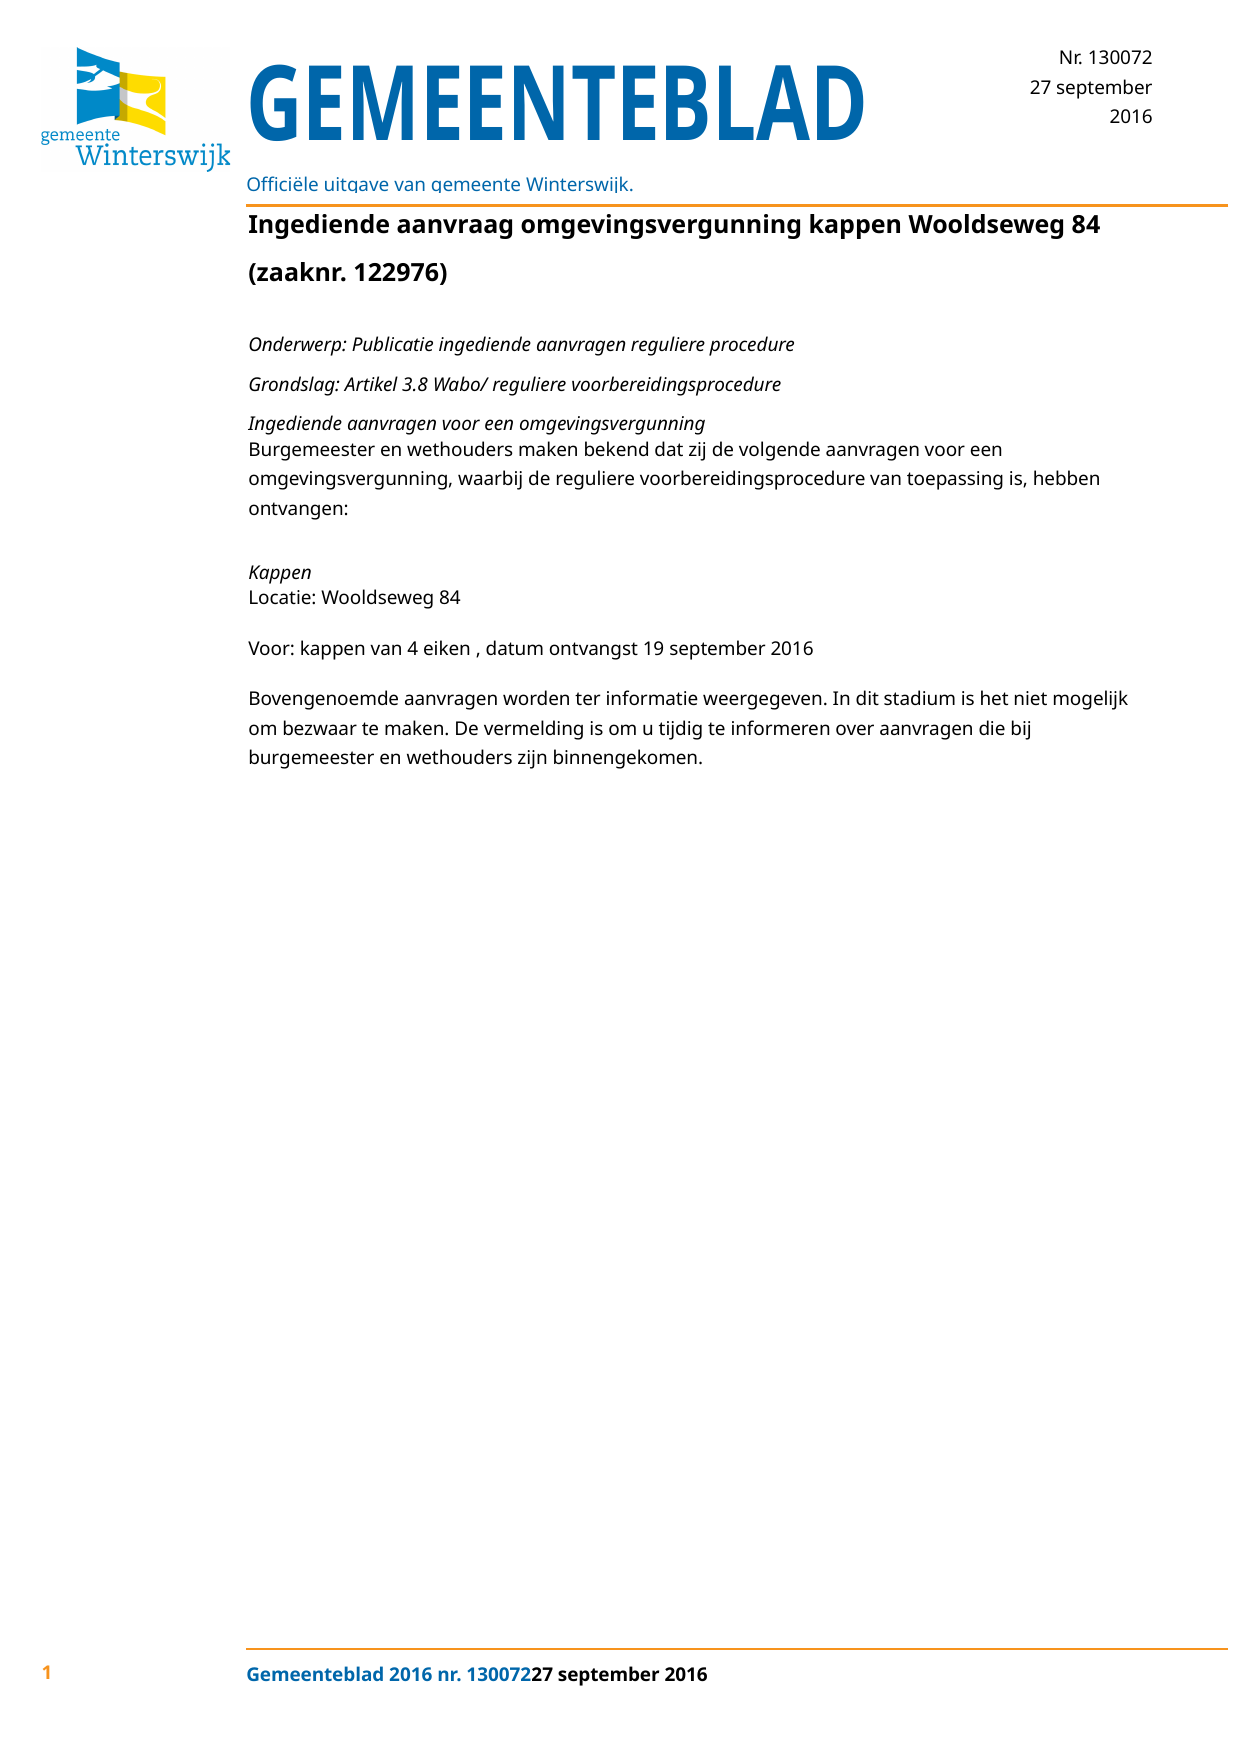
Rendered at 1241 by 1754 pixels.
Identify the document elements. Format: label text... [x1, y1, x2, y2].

text Onderwerp: Publicatie ingediende aanvragen reguliere procedure [248, 331, 1152, 357]
text Voor: kappen van 4 eiken , datum ontvangst 19 september 2016 [248, 635, 1152, 661]
text Ingediende aanvragen voor een omgevingsvergunning [248, 410, 1152, 436]
text Ingediende aanvraag omgevingsvergunning kappen Wooldseweg 84 (zaaknr. 122976) [248, 207, 1152, 288]
picture [41, 47, 231, 172]
text Burgemeester en wethouders maken bekend dat zij de volgende aanvragen voor een omgevingsvergunning, waarbij de reguliere voorbereidingsprocedure van toepassing is, hebben ontvangen: [248, 436, 1152, 521]
picture [225, 153, 231, 162]
text Locatie: Wooldseweg 84 [248, 584, 1152, 610]
text Grondslag: Artikel 3.8 Wabo/ reguliere voorbereidingsprocedure [248, 371, 1152, 396]
text Kappen [248, 559, 1152, 584]
text Bovengenoemde aanvragen worden ter informatie weergegeven. In dit stadium is het niet mogelijk om bezwaar te maken. De vermelding is om u tijdig te informeren over aanvragen die bij burgemeester en wethouders zijn binnengekomen. [248, 685, 1152, 770]
